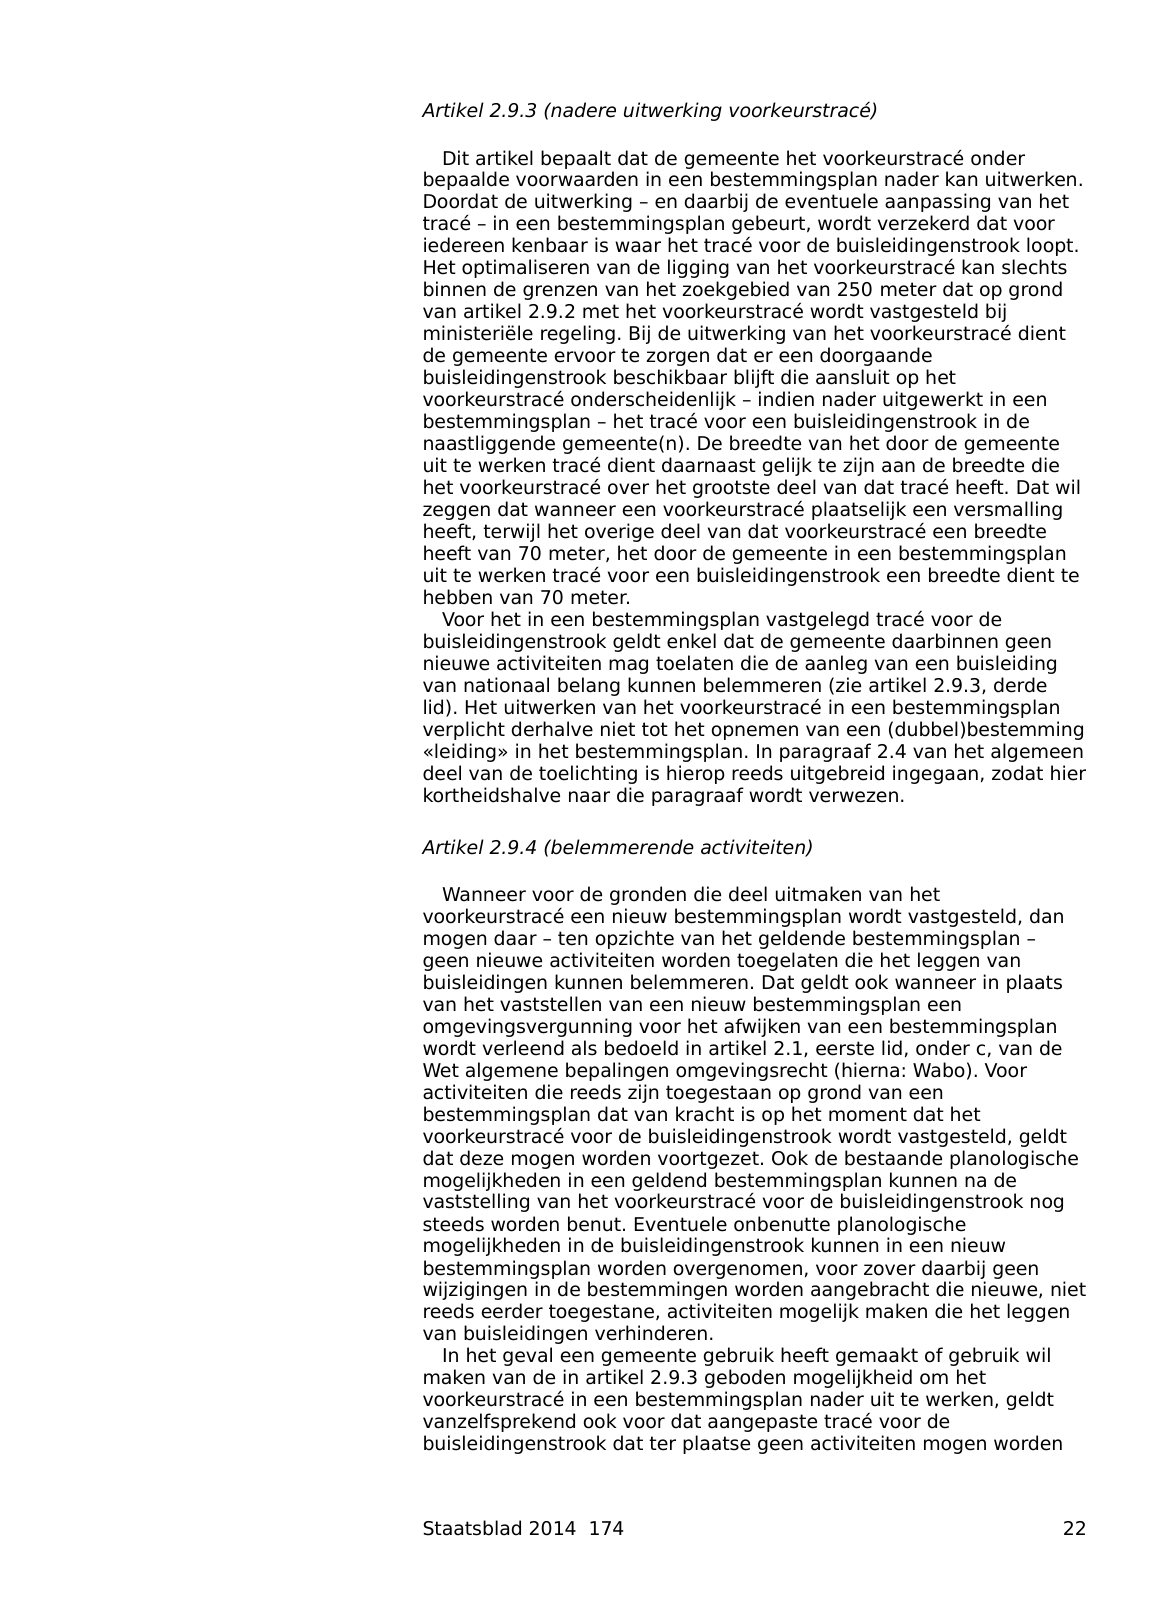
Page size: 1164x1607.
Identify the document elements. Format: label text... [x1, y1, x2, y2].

subtitle Artikel 2.9.4 (belemmerende activiteiten) [422, 837, 1087, 859]
text Dit artikel bepaalt dat de gemeente het voorkeurstracé onder bepaalde voorwaarden in een bestemmingsplan nader kan uitwerken. Doordat de uitwerking – en daarbij de eventuele aanpassing van het tracé – in een bestemmingsplan gebeurt, wordt verzekerd dat voor iedereen kenbaar is waar het tracé voor de buisleidingenstrook loopt. Het optimaliseren van de ligging van het voorkeurstracé kan slechts binnen de grenzen van het zoekgebied van 250 meter dat op grond van artikel 2.9.2 met het voorkeurstracé wordt vastgesteld bij ministeriële regeling. Bij de uitwerking van het voorkeurstracé dient de gemeente ervoor te zorgen dat er een doorgaande buisleidingenstrook beschikbaar blijft die aansluit op het voorkeurstracé onderscheidenlijk – indien nader uitgewerkt in een bestemmingsplan – het tracé voor een buisleidingenstrook in de naastliggende gemeente(n). De breedte van het door de gemeente uit te werken tracé dient daarnaast gelijk te zijn aan de breedte die het voorkeurstracé over het grootste deel van dat tracé heeft. Dat wil zeggen dat wanneer een voorkeurstracé plaatselijk een versmalling heeft, terwijl het overige deel van dat voorkeurstracé een breedte heeft van 70 meter, het door de gemeente in een bestemmingsplan uit te werken tracé voor een buisleidingenstrook een breedte dient te hebben van 70 meter. [422, 147, 1087, 609]
text In het geval een gemeente gebruik heeft gemaakt of gebruik wil maken van de in artikel 2.9.3 geboden mogelijkheid om het voorkeurstracé in een bestemmingsplan nader uit te werken, geldt vanzelfsprekend ook voor dat aangepaste tracé voor de buisleidingenstrook dat ter plaatse geen activiteiten mogen worden [422, 1345, 1087, 1455]
text Wanneer voor de gronden die deel uitmaken van het voorkeurstracé een nieuw bestemmingsplan wordt vastgesteld, dan mogen daar – ten opzichte van het geldende bestemmingsplan – geen nieuwe activiteiten worden toegelaten die het leggen van buisleidingen kunnen belemmeren. Dat geldt ook wanneer in plaats van het vaststellen van een nieuw bestemmingsplan een omgevingsvergunning voor het afwijken van een bestemmingsplan wordt verleend als bedoeld in artikel 2.1, eerste lid, onder c, van de Wet algemene bepalingen omgevingsrecht (hierna: Wabo). Voor activiteiten die reeds zijn toegestaan op grond van een bestemmingsplan dat van kracht is op het moment dat het voorkeurstracé voor de buisleidingenstrook wordt vastgesteld, geldt dat deze mogen worden voortgezet. Ook de bestaande planologische mogelijkheden in een geldend bestemmingsplan kunnen na de vaststelling van het voorkeurstracé voor de buisleidingenstrook nog steeds worden benut. Eventuele onbenutte planologische mogelijkheden in de buisleidingenstrook kunnen in een nieuw bestemmingsplan worden overgenomen, voor zover daarbij geen wijzigingen in de bestemmingen worden aangebracht die nieuwe, niet reeds eerder toegestane, activiteiten mogelijk maken die het leggen van buisleidingen verhinderen. [422, 884, 1087, 1345]
text Voor het in een bestemmingsplan vastgelegd tracé voor de buisleidingenstrook geldt enkel dat de gemeente daarbinnen geen nieuwe activiteiten mag toelaten die de aanleg van een buisleiding van nationaal belang kunnen belemmeren (zie artikel 2.9.3, derde lid). Het uitwerken van het voorkeurstracé in een bestemmingsplan verplicht derhalve niet tot het opnemen van een (dubbel)bestemming «leiding» in het bestemmingsplan. In paragraaf 2.4 van het algemeen deel van de toelichting is hierop reeds uitgebreid ingegaan, zodat hier kortheidshalve naar die paragraaf wordt verwezen. [422, 609, 1087, 807]
subtitle Artikel 2.9.3 (nadere uitwerking voorkeurstracé) [422, 100, 1087, 122]
